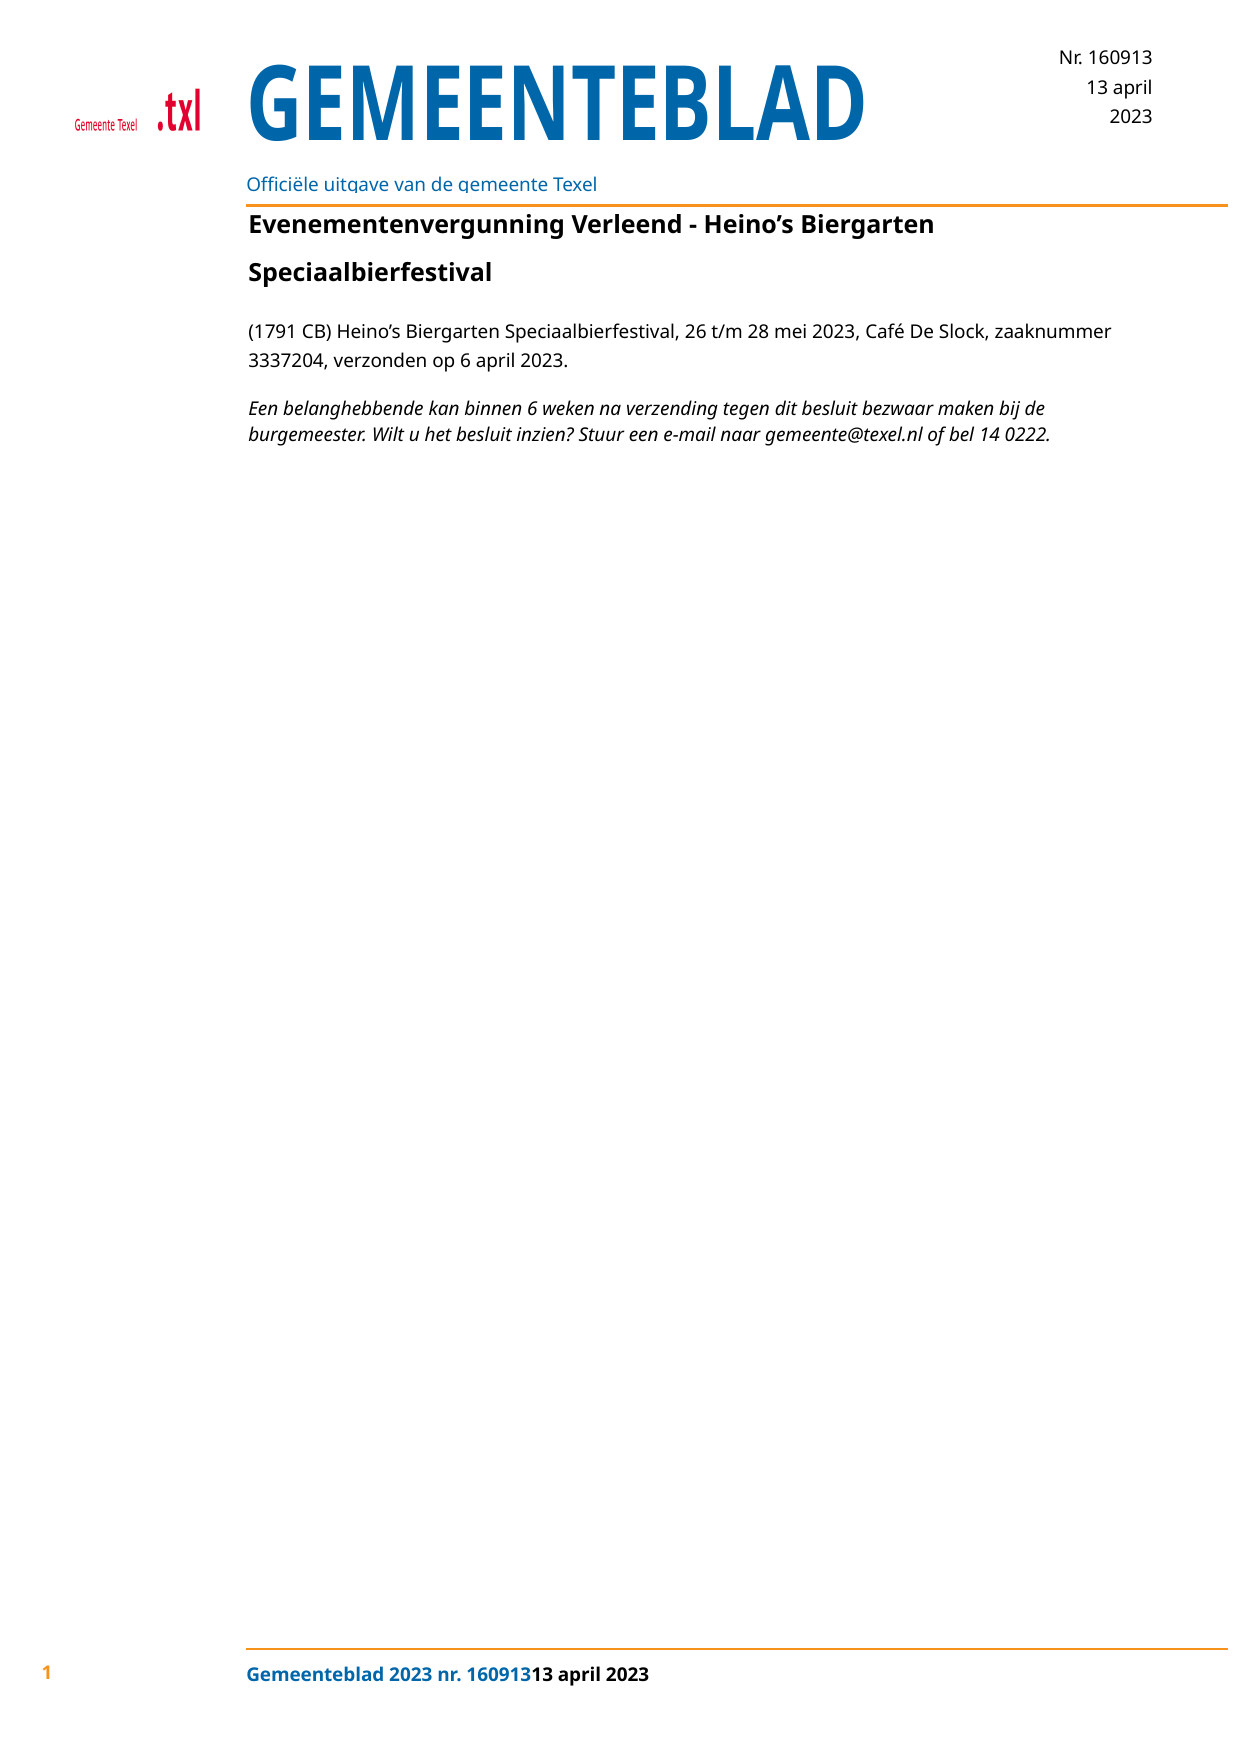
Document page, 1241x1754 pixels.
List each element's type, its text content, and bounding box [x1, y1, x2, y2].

text Evenementenvergunning Verleend - Heino’s Biergarten Speciaalbierfestival [248, 207, 1152, 288]
picture [41, 47, 231, 172]
text Een belanghebbende kan binnen 6 weken na verzending tegen dit besluit bezwaar maken bij de burgemeester. Wilt u het besluit inzien? Stuur een e-mail naar gemeente@texel.nl of bel 14 0222. [248, 395, 1152, 447]
text (1791 CB) Heino’s Biergarten Speciaalbierfestival, 26 t/m 28 mei 2023, Café De Slock, zaaknummer 3337204, verzonden op 6 april 2023. [248, 318, 1152, 373]
